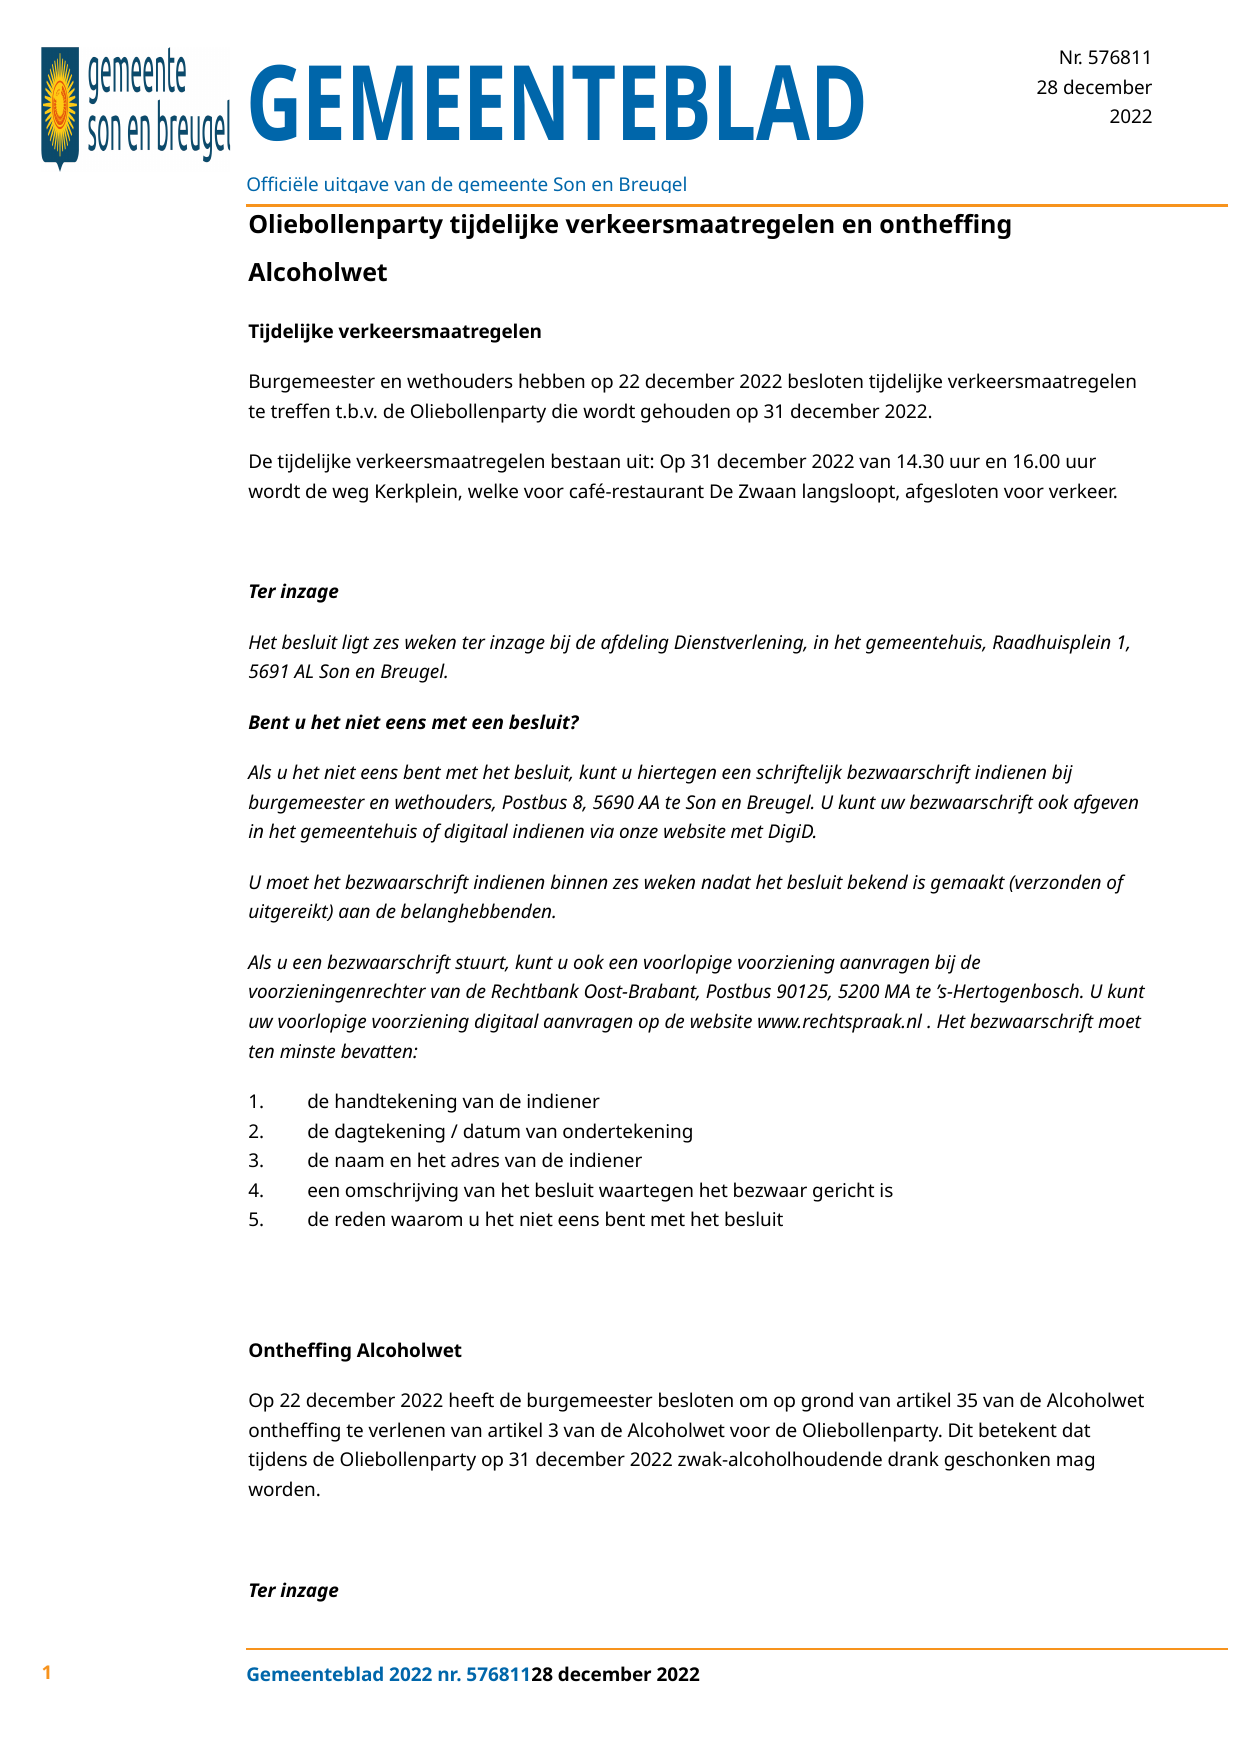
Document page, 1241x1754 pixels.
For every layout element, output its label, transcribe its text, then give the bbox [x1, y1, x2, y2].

text Tijdelijke verkeersmaatregelen [248, 318, 1152, 344]
picture [41, 47, 231, 172]
text Als u het niet eens bent met het besluit, kunt u hiertegen een schriftelijk bezwaarschrift indienen bij burgemeester en wethouders, Postbus 8, 5690 AA te Son en Breugel. U kunt uw bezwaarschrift ook afgeven in het gemeentehuis of digitaal indienen via onze website met DigiD. [248, 759, 1152, 844]
text Burgemeester en wethouders hebben op 22 december 2022 besloten tijdelijke verkeersmaatregelen te treffen t.b.v. de Oliebollenparty die wordt gehouden op 31 december 2022. [248, 368, 1152, 424]
text U moet het bezwaarschrift indienen binnen zes weken nadat het besluit bekend is gemaakt (verzonden of uitgereikt) aan de belanghebbenden. [248, 869, 1152, 924]
list een omschrijving van het besluit waartegen het bezwaar gericht is [248, 1177, 1152, 1203]
text Ter inzage [248, 579, 1152, 604]
list de handtekening van de indiener [248, 1088, 1152, 1114]
text Bent u het niet eens met een besluit? [248, 709, 1152, 735]
list de dagtekening / datum van ondertekening [248, 1118, 1152, 1144]
text De tijdelijke verkeersmaatregelen bestaan uit: Op 31 december 2022 van 14.30 uur en 16.00 uur wordt de weg Kerkplein, welke voor café-restaurant De Zwaan langsloopt, afgesloten voor verkeer. [248, 448, 1152, 504]
text Het besluit ligt zes weken ter inzage bij de afdeling Dienstverlening, in het gemeentehuis, Raadhuisplein 1, 5691 AL Son en Breugel. [248, 629, 1152, 684]
text Ter inzage [248, 1577, 1152, 1603]
text Oliebollenparty tijdelijke verkeersmaatregelen en ontheffing Alcoholwet [248, 207, 1152, 288]
text Op 22 december 2022 heeft de burgemeester besloten om op grond van artikel 35 van de Alcoholwet ontheffing te verlenen van artikel 3 van de Alcoholwet voor de Oliebollenparty. Dit betekent dat tijdens de Oliebollenparty op 31 december 2022 zwak-alcoholhoudende drank geschonken mag worden. [248, 1387, 1152, 1502]
text Als u een bezwaarschrift stuurt, kunt u ook een voorlopige voorziening aanvragen bij de voorzieningenrechter van de Rechtbank Oost-Brabant, Postbus 90125, 5200 MA te ’s-Hertogenbosch. U kunt uw voorlopige voorziening digitaal aanvragen op de website www.rechtspraak.nl . Het bezwaarschrift moet ten minste bevatten: [248, 949, 1152, 1064]
list de reden waarom u het niet eens bent met het besluit [248, 1207, 1152, 1232]
text Ontheffing Alcoholwet [248, 1337, 1152, 1363]
list de naam en het adres van de indiener [248, 1147, 1152, 1173]
